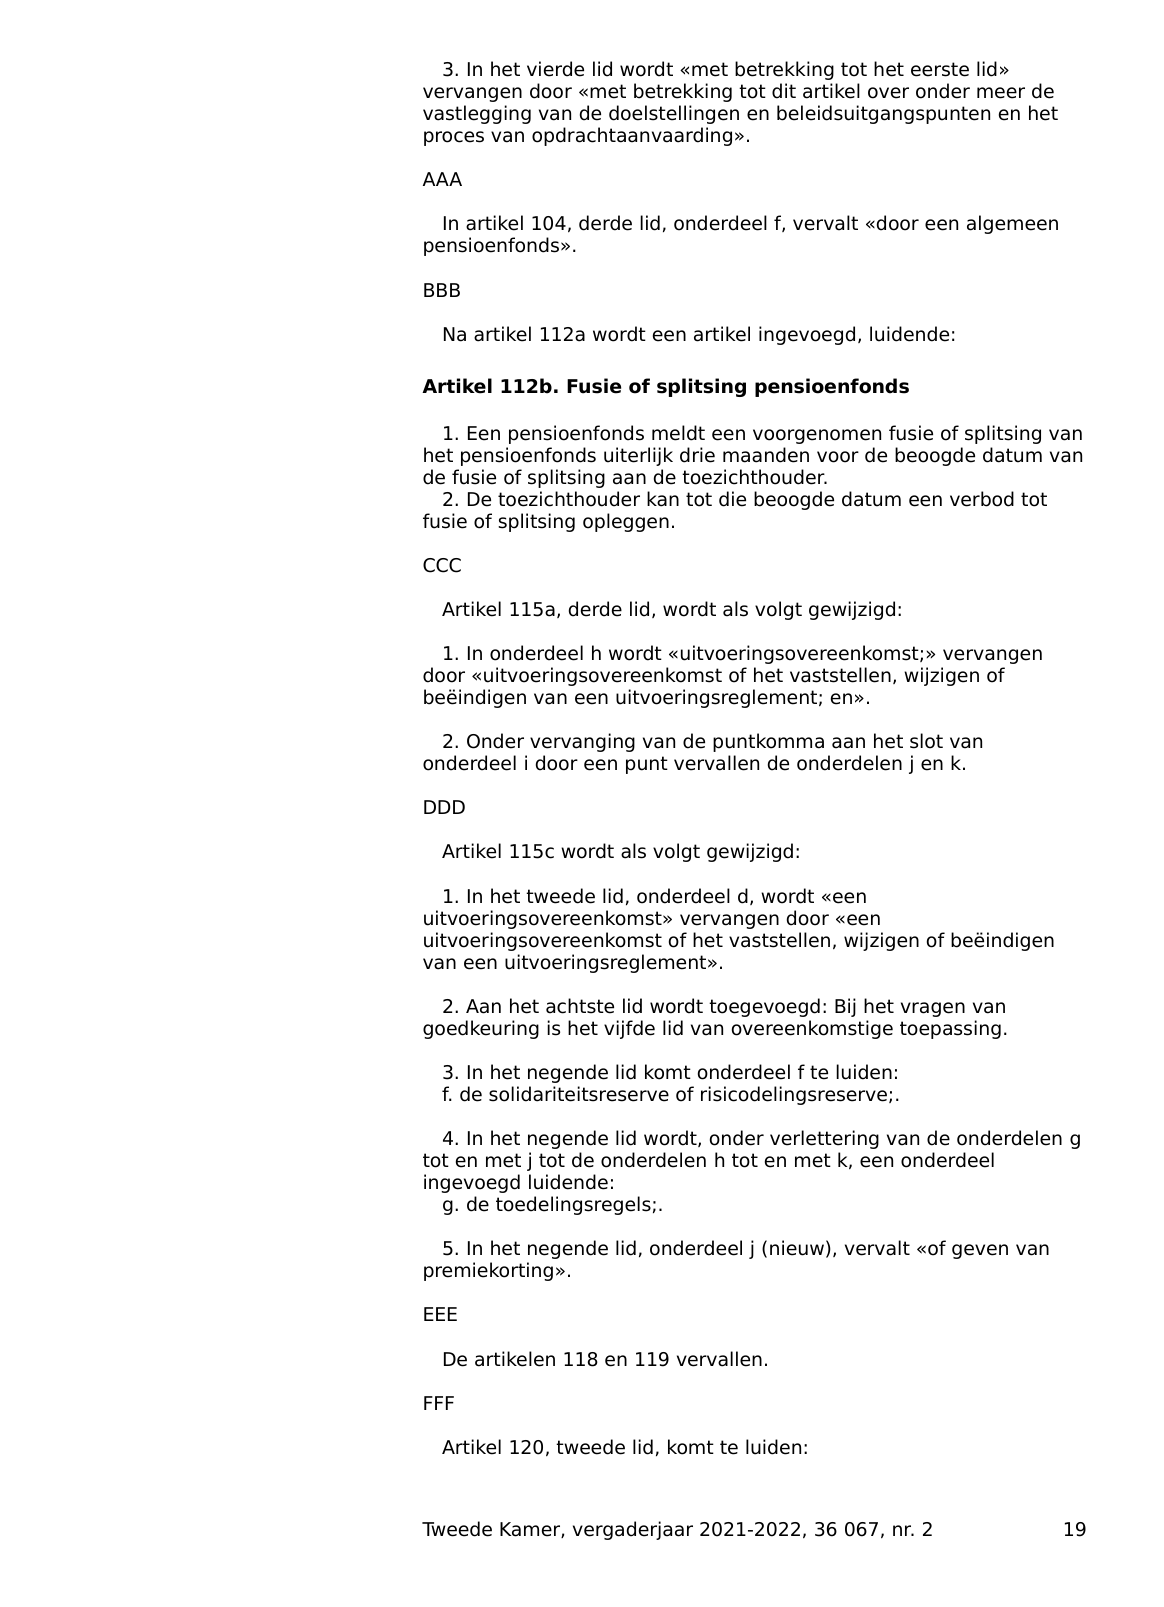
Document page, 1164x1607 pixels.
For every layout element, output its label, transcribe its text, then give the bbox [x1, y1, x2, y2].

text 2. De toezichthouder kan tot die beoogde datum een verbod tot fusie of splitsing opleggen. [422, 488, 1087, 532]
text g. de toedelingsregels;. [422, 1194, 1087, 1216]
text 3. In het negende lid komt onderdeel f te luiden: [422, 1062, 1087, 1084]
text Artikel 120, tweede lid, komt te luiden: [422, 1437, 1087, 1459]
text EEE [422, 1304, 1087, 1326]
text 1. In onderdeel h wordt «uitvoeringsovereenkomst;» vervangen door «uitvoeringsovereenkomst of het vaststellen, wijzigen of beëindigen van een uitvoeringsreglement; en». [422, 643, 1087, 709]
text 2. Onder vervanging van de puntkomma aan het slot van onderdeel i door een punt vervallen de onderdelen j en k. [422, 731, 1087, 775]
text AAA [422, 169, 1087, 191]
text In artikel 104, derde lid, onderdeel f, vervalt «door een algemeen pensioenfonds». [422, 213, 1087, 257]
text 2. Aan het achtste lid wordt toegevoegd: Bij het vragen van goedkeuring is het vijfde lid van overeenkomstige toepassing. [422, 996, 1087, 1040]
text 1. In het tweede lid, onderdeel d, wordt «een uitvoeringsovereenkomst» vervangen door «een uitvoeringsovereenkomst of het vaststellen, wijzigen of beëindigen van een uitvoeringsreglement». [422, 886, 1087, 973]
text DDD [422, 797, 1087, 819]
text De artikelen 118 en 119 vervallen. [422, 1348, 1087, 1370]
text f. de solidariteitsreserve of risicodelingsreserve;. [422, 1084, 1087, 1106]
text BBB [422, 279, 1087, 301]
text 5. In het negende lid, onderdeel j (nieuw), vervalt «of geven van premiekorting». [422, 1238, 1087, 1282]
text 4. In het negende lid wordt, onder verlettering van de onderdelen g tot en met j tot de onderdelen h tot en met k, een onderdeel ingevoegd luidende: [422, 1128, 1087, 1194]
text 3. In het vierde lid wordt «met betrekking tot het eerste lid» vervangen door «met betrekking tot dit artikel over onder meer de vastlegging van de doelstellingen en beleidsuitgangspunten en het proces van opdrachtaanvaarding». [422, 59, 1087, 147]
text 1. Een pensioenfonds meldt een voorgenomen fusie of splitsing van het pensioenfonds uiterlijk drie maanden voor de beoogde datum van de fusie of splitsing aan de toezichthouder. [422, 423, 1087, 488]
text Na artikel 112a wordt een artikel ingevoegd, luidende: [422, 324, 1087, 346]
text Artikel 115c wordt als volgt gewijzigd: [422, 841, 1087, 863]
text Artikel 115a, derde lid, wordt als volgt gewijzigd: [422, 599, 1087, 621]
subtitle Artikel 112b. Fusie of splitsing pensioenfonds [422, 376, 1087, 398]
text CCC [422, 555, 1087, 577]
text FFF [422, 1393, 1087, 1414]
